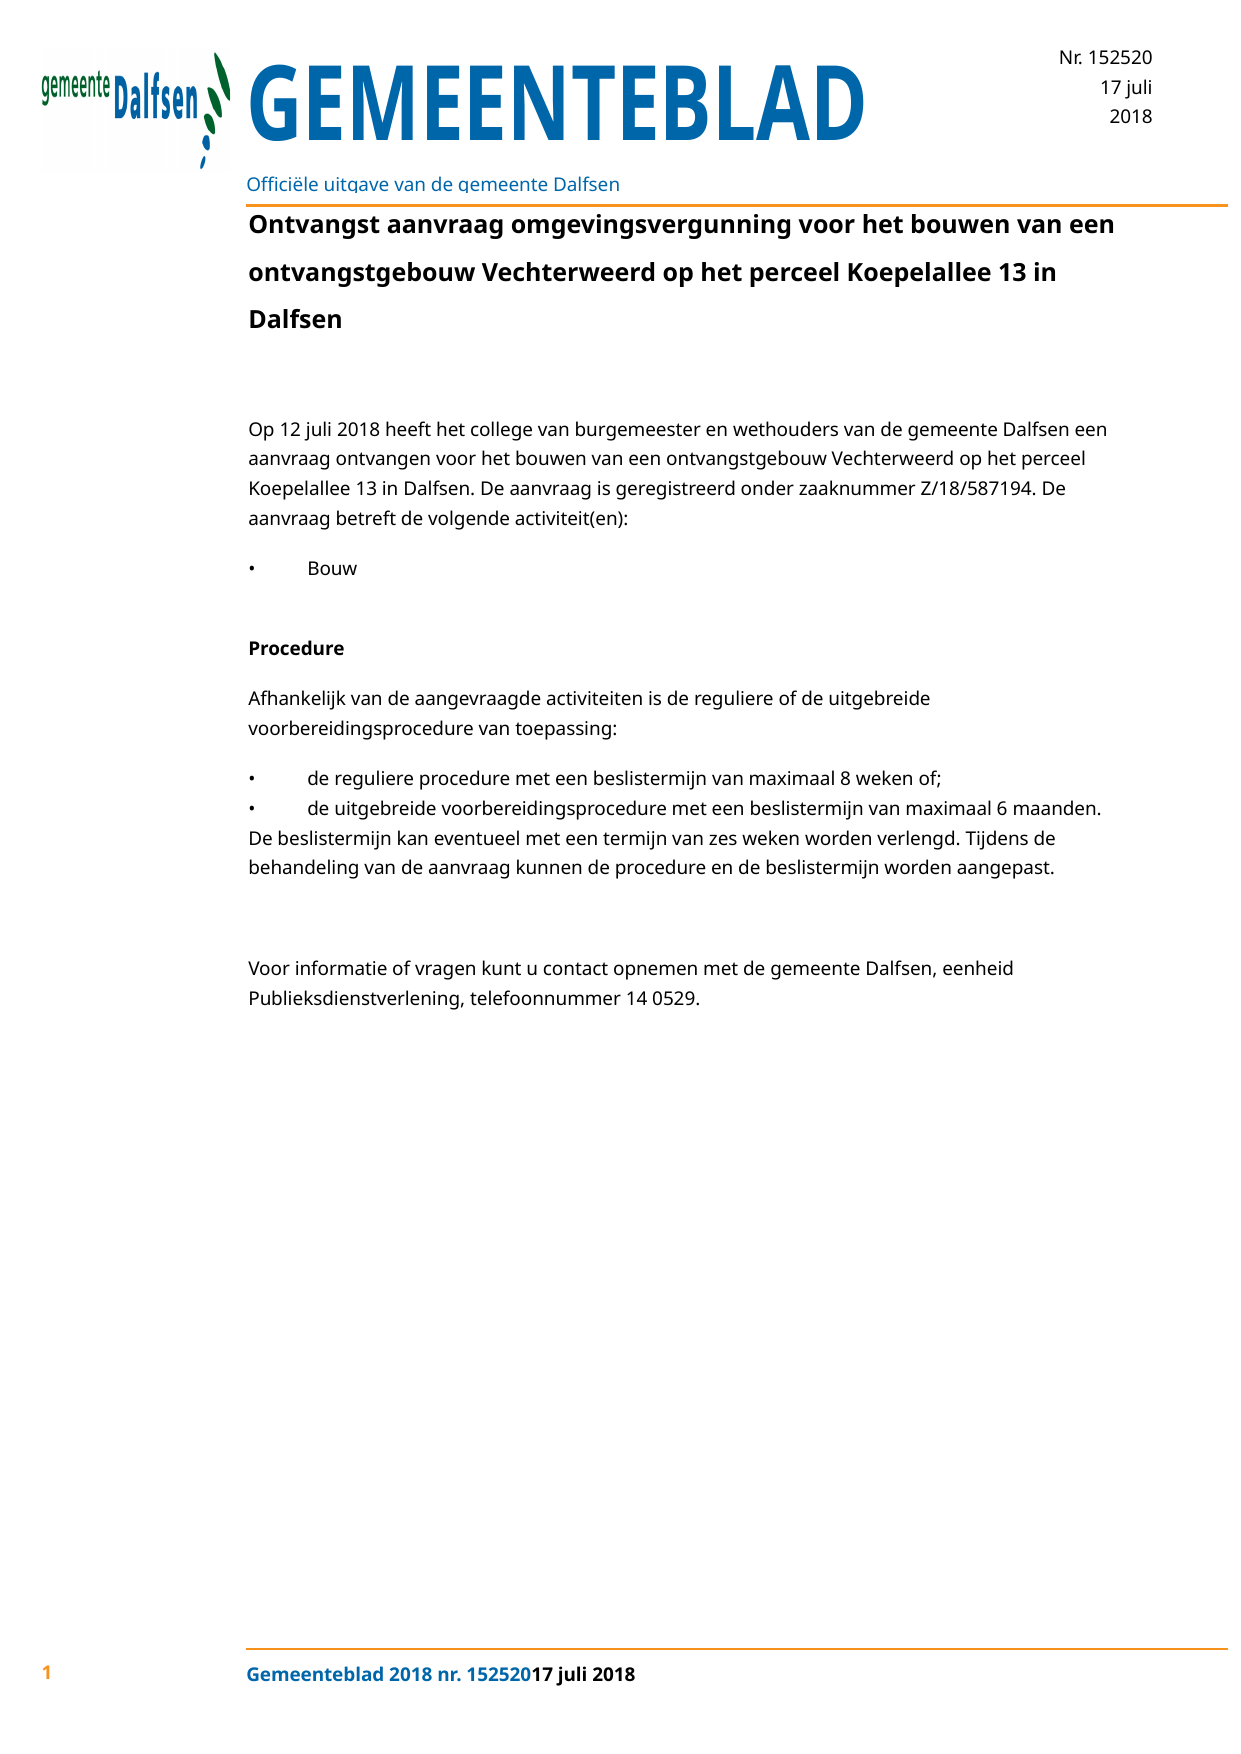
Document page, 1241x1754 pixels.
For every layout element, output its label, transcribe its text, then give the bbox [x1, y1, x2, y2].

list Bouw [248, 555, 1152, 581]
text Procedure [248, 635, 1152, 661]
picture [41, 47, 231, 172]
text Ontvangst aanvraag omgevingsvergunning voor het bouwen van een ontvangstgebouw Vechterweerd op het perceel Koepelallee 13 in Dalfsen [248, 207, 1152, 336]
list de uitgebreide voorbereidingsprocedure met een beslistermijn van maximaal 6 maanden. [248, 795, 1152, 821]
list de reguliere procedure met een beslistermijn van maximaal 8 weken of; [248, 766, 1152, 791]
text Op 12 juli 2018 heeft het college van burgemeester en wethouders van de gemeente Dalfsen een aanvraag ontvangen voor het bouwen van een ontvangstgebouw Vechterweerd op het perceel Koepelallee 13 in Dalfsen. De aanvraag is geregistreerd onder zaaknummer Z/18/587194. De aanvraag betreft de volgende activiteit(en): [248, 416, 1152, 530]
text Voor informatie of vragen kunt u contact opnemen met de gemeente Dalfsen, eenheid Publieksdienstverlening, telefoonnummer 14 0529. [248, 955, 1152, 1010]
text De beslistermijn kan eventueel met een termijn van zes weken worden verlengd. Tijdens de behandeling van de aanvraag kunnen de procedure en de beslistermijn worden aangepast. [248, 825, 1152, 880]
text Afhankelijk van de aangevraagde activiteiten is de reguliere of de uitgebreide voorbereidingsprocedure van toepassing: [248, 686, 1152, 741]
